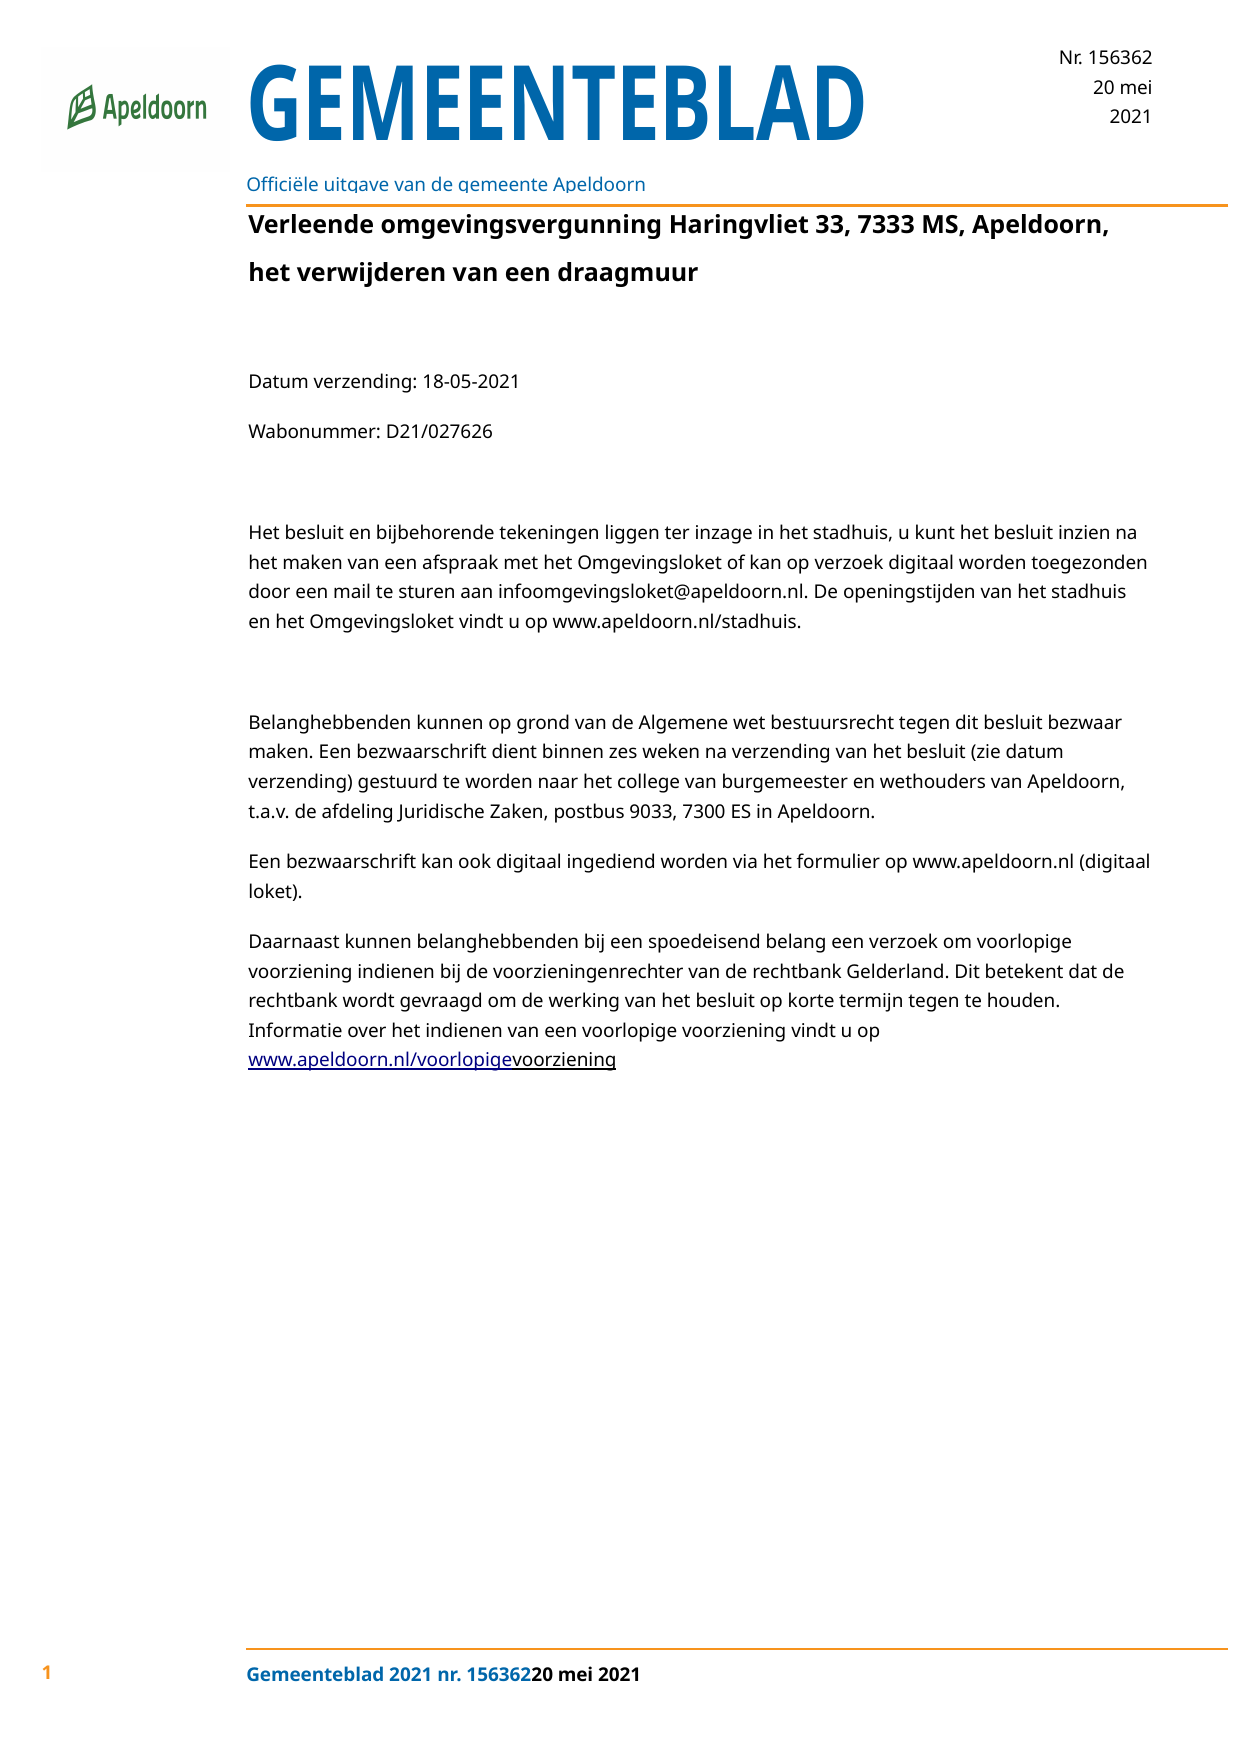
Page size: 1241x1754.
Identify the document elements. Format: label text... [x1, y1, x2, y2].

text Datum verzending: 18-05-2021 [248, 368, 1152, 394]
text Verleende omgevingsvergunning Haringvliet 33, 7333 MS, Apeldoorn, het verwijderen van een draagmuur [248, 207, 1152, 288]
text Het besluit en bijbehorende tekeningen liggen ter inzage in het stadhuis, u kunt het besluit inzien na het maken van een afspraak met het Omgevingsloket of kan op verzoek digitaal worden toegezonden door een mail te sturen aan infoomgevingsloket@apeldoorn.nl. De openingstijden van het stadhuis en het Omgevingsloket vindt u op www.apeldoorn.nl/stadhuis. [248, 519, 1152, 634]
text Belanghebbenden kunnen op grond van de Algemene wet bestuursrecht tegen dit besluit bezwaar maken. Een bezwaarschrift dient binnen zes weken na verzending van het besluit (zie datum verzending) gestuurd te worden naar het college van burgemeester en wethouders van Apeldoorn, t.a.v. de afdeling Juridische Zaken, postbus 9033, 7300 ES in Apeldoorn. [248, 709, 1152, 824]
text Wabonummer: D21/027626 [248, 419, 1152, 444]
text Een bezwaarschrift kan ook digitaal ingediend worden via het formulier op www.apeldoorn.nl (digitaal loket). [248, 848, 1152, 904]
text Daarnaast kunnen belanghebbenden bij een spoedeisend belang een verzoek om voorlopige voorziening indienen bij de voorzieningenrechter van de rechtbank Gelderland. Dit betekent dat de rechtbank wordt gevraagd om de werking van het besluit op korte termijn tegen te houden. Informatie over het indienen van een voorlopige voorziening vindt u op www.apeldoorn.nl/voorlopigevoorziening [248, 928, 1152, 1072]
picture [41, 47, 231, 172]
